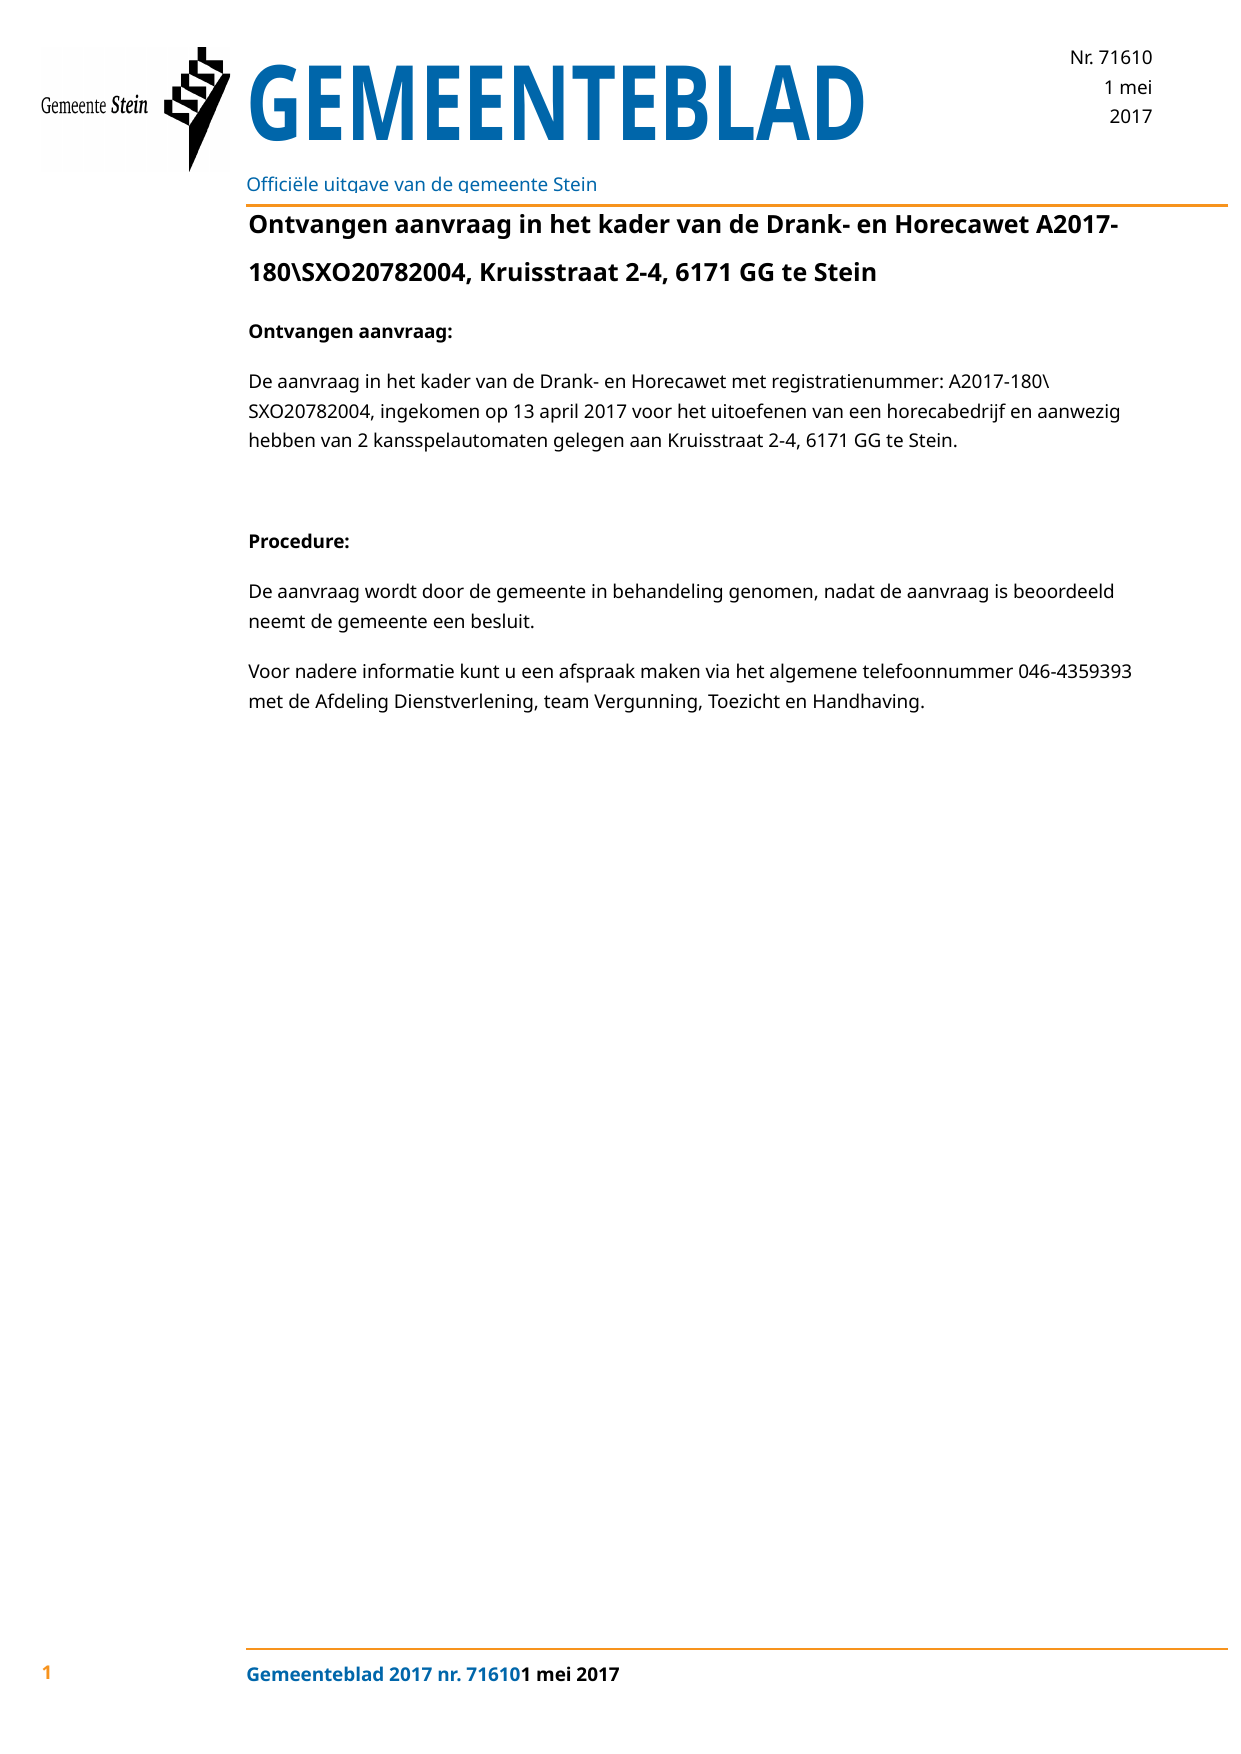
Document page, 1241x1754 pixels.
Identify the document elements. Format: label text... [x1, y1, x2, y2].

text De aanvraag in het kader van de Drank- en Horecawet met registratienummer: A2017-180\SXO20782004, ingekomen op 13 april 2017 voor het uitoefenen van een horecabedrijf en aanwezig hebben van 2 kansspelautomaten gelegen aan Kruisstraat 2-4, 6171 GG te Stein. [248, 368, 1152, 453]
text Ontvangen aanvraag: [248, 318, 1152, 344]
text Ontvangen aanvraag in het kader van de Drank- en Horecawet A2017-180\SXO20782004, Kruisstraat 2-4, 6171 GG te Stein [248, 207, 1152, 288]
text Procedure: [248, 528, 1152, 554]
text Voor nadere informatie kunt u een afspraak maken via het algemene telefoonnummer 046-4359393 met de Afdeling Dienstverlening, team Vergunning, Toezicht en Handhaving. [248, 659, 1152, 714]
picture [41, 47, 231, 172]
text De aanvraag wordt door de gemeente in behandeling genomen, nadat de aanvraag is beoordeeld neemt de gemeente een besluit. [248, 579, 1152, 634]
